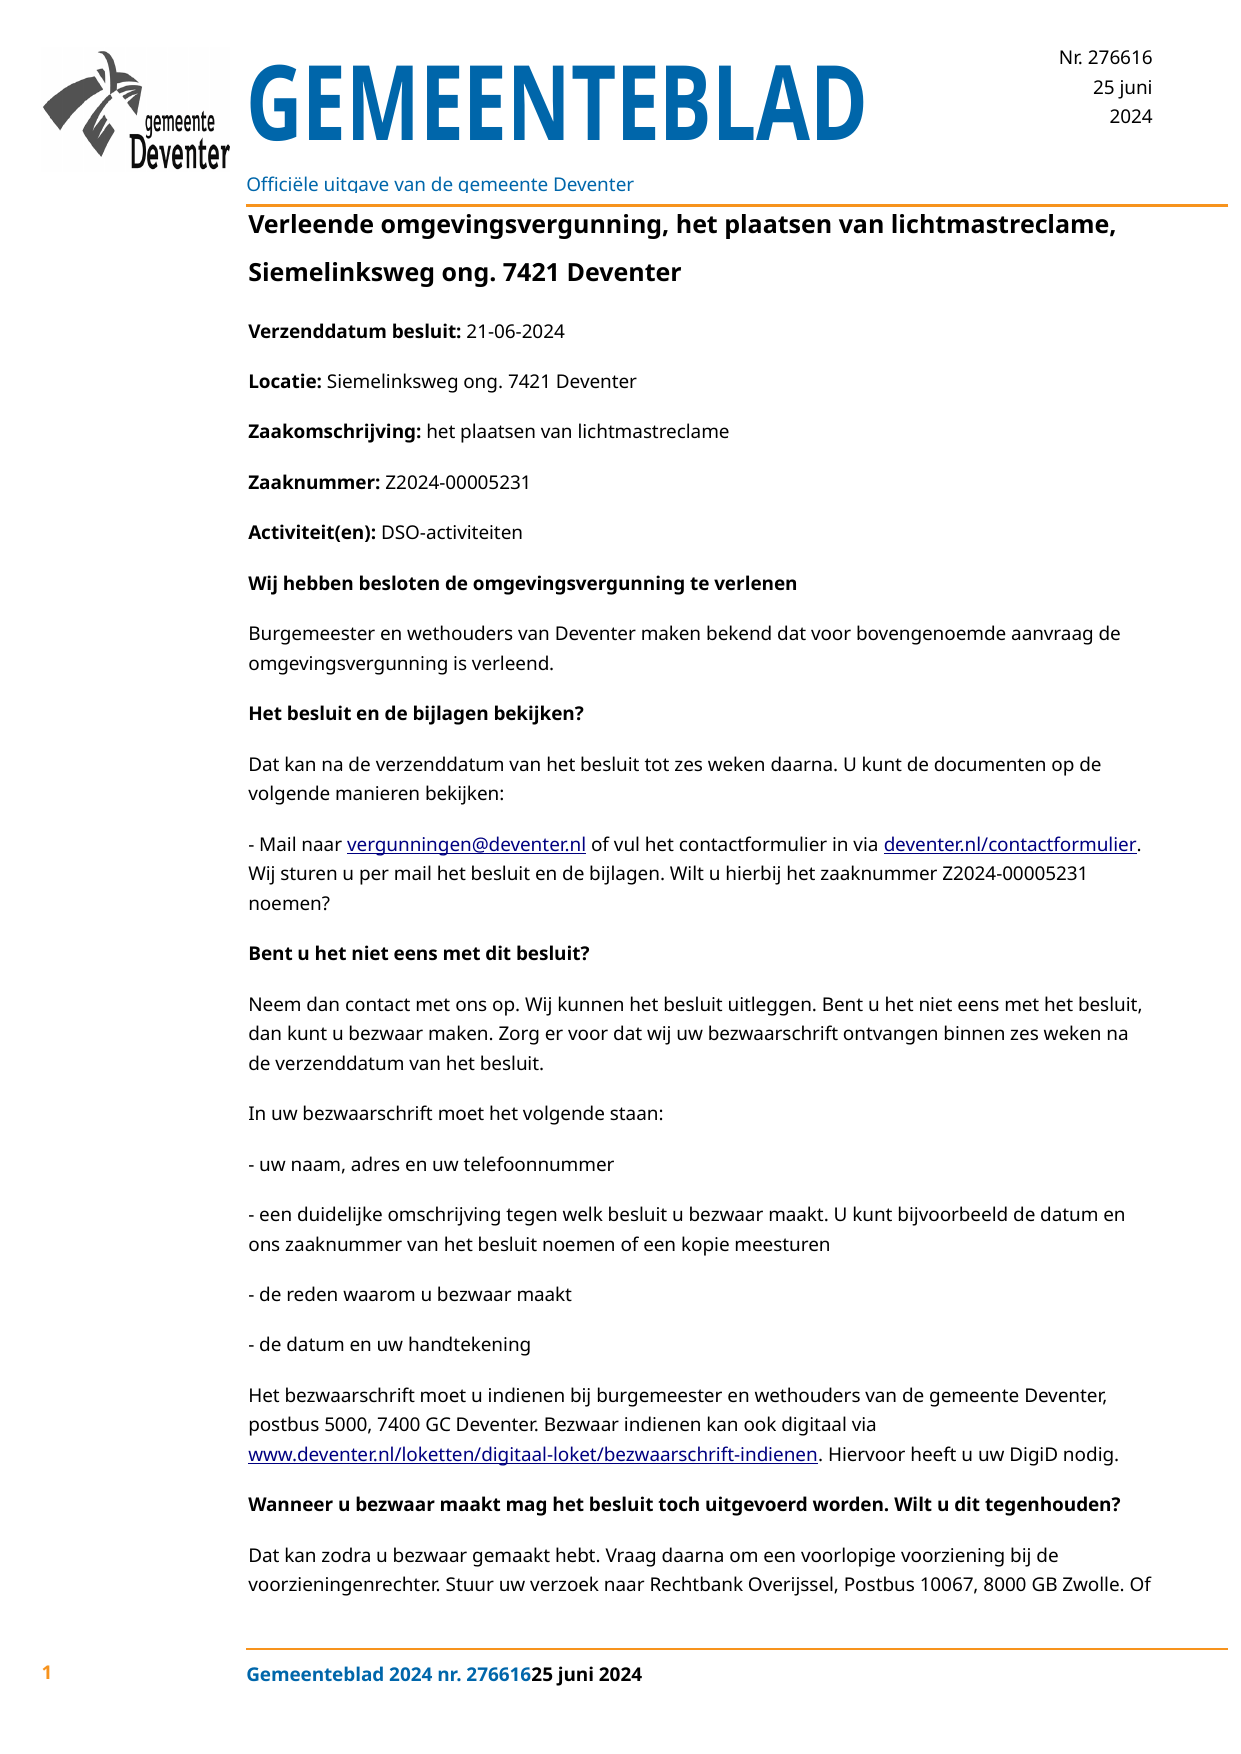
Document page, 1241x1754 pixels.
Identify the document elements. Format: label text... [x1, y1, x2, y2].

text Burgemeester en wethouders van Deventer maken bekend dat voor bovengenoemde aanvraag de omgevingsvergunning is verleend. [248, 620, 1152, 676]
text - de reden waarom u bezwaar maakt [248, 1281, 1152, 1307]
text Verzenddatum besluit: 21-06-2024 [248, 318, 1152, 344]
text Wanneer u bezwaar maakt mag het besluit toch uitgevoerd worden. Wilt u dit tegenhouden? [248, 1492, 1152, 1517]
text Dat kan zodra u bezwaar gemaakt hebt. Vraag daarna om een voorlopige voorziening bij de voorzieningenrechter. Stuur uw verzoek naar Rechtbank Overijssel, Postbus 10067, 8000 GB Zwolle. Of [248, 1542, 1152, 1597]
text Neem dan contact met ons op. Wij kunnen het besluit uitleggen. Bent u het niet eens met het besluit, dan kunt u bezwaar maken. Zorg er voor dat wij uw bezwaarschrift ontvangen binnen zes weken na de verzenddatum van het besluit. [248, 991, 1152, 1076]
text Verleende omgevingsvergunning, het plaatsen van lichtmastreclame, Siemelinksweg ong. 7421 Deventer [248, 207, 1152, 288]
text Wij hebben besloten de omgevingsvergunning te verlenen [248, 570, 1152, 596]
text - de datum en uw handtekening [248, 1332, 1152, 1357]
text - uw naam, adres en uw telefoonnummer [248, 1151, 1152, 1177]
picture [41, 47, 231, 172]
text Activiteit(en): DSO-activiteiten [248, 519, 1152, 545]
text Zaakomschrijving: het plaatsen van lichtmastreclame [248, 419, 1152, 444]
text Locatie: Siemelinksweg ong. 7421 Deventer [248, 368, 1152, 394]
text Dat kan na de verzenddatum van het besluit tot zes weken daarna. U kunt de documenten op de volgende manieren bekijken: [248, 751, 1152, 806]
text Het besluit en de bijlagen bekijken? [248, 700, 1152, 726]
text - een duidelijke omschrijving tegen welk besluit u bezwaar maakt. U kunt bijvoorbeeld de datum en ons zaaknummer van het besluit noemen of een kopie meesturen [248, 1201, 1152, 1257]
text Bent u het niet eens met dit besluit? [248, 940, 1152, 966]
text Het bezwaarschrift moet u indienen bij burgemeester en wethouders van de gemeente Deventer, postbus 5000, 7400 GC Deventer. Bezwaar indienen kan ook digitaal via www.deventer.nl/loketten/digitaal-loket/bezwaarschrift-indienen. Hiervoor heeft u uw DigiD nodig. [248, 1382, 1152, 1467]
text - Mail naar vergunningen@deventer.nl of vul het contactformulier in via deventer.nl/contactformulier. Wij sturen u per mail het besluit en de bijlagen. Wilt u hierbij het zaaknummer Z2024-00005231 noemen? [248, 831, 1152, 916]
text In uw bezwaarschrift moet het volgende staan: [248, 1100, 1152, 1126]
text Zaaknummer: Z2024-00005231 [248, 469, 1152, 495]
